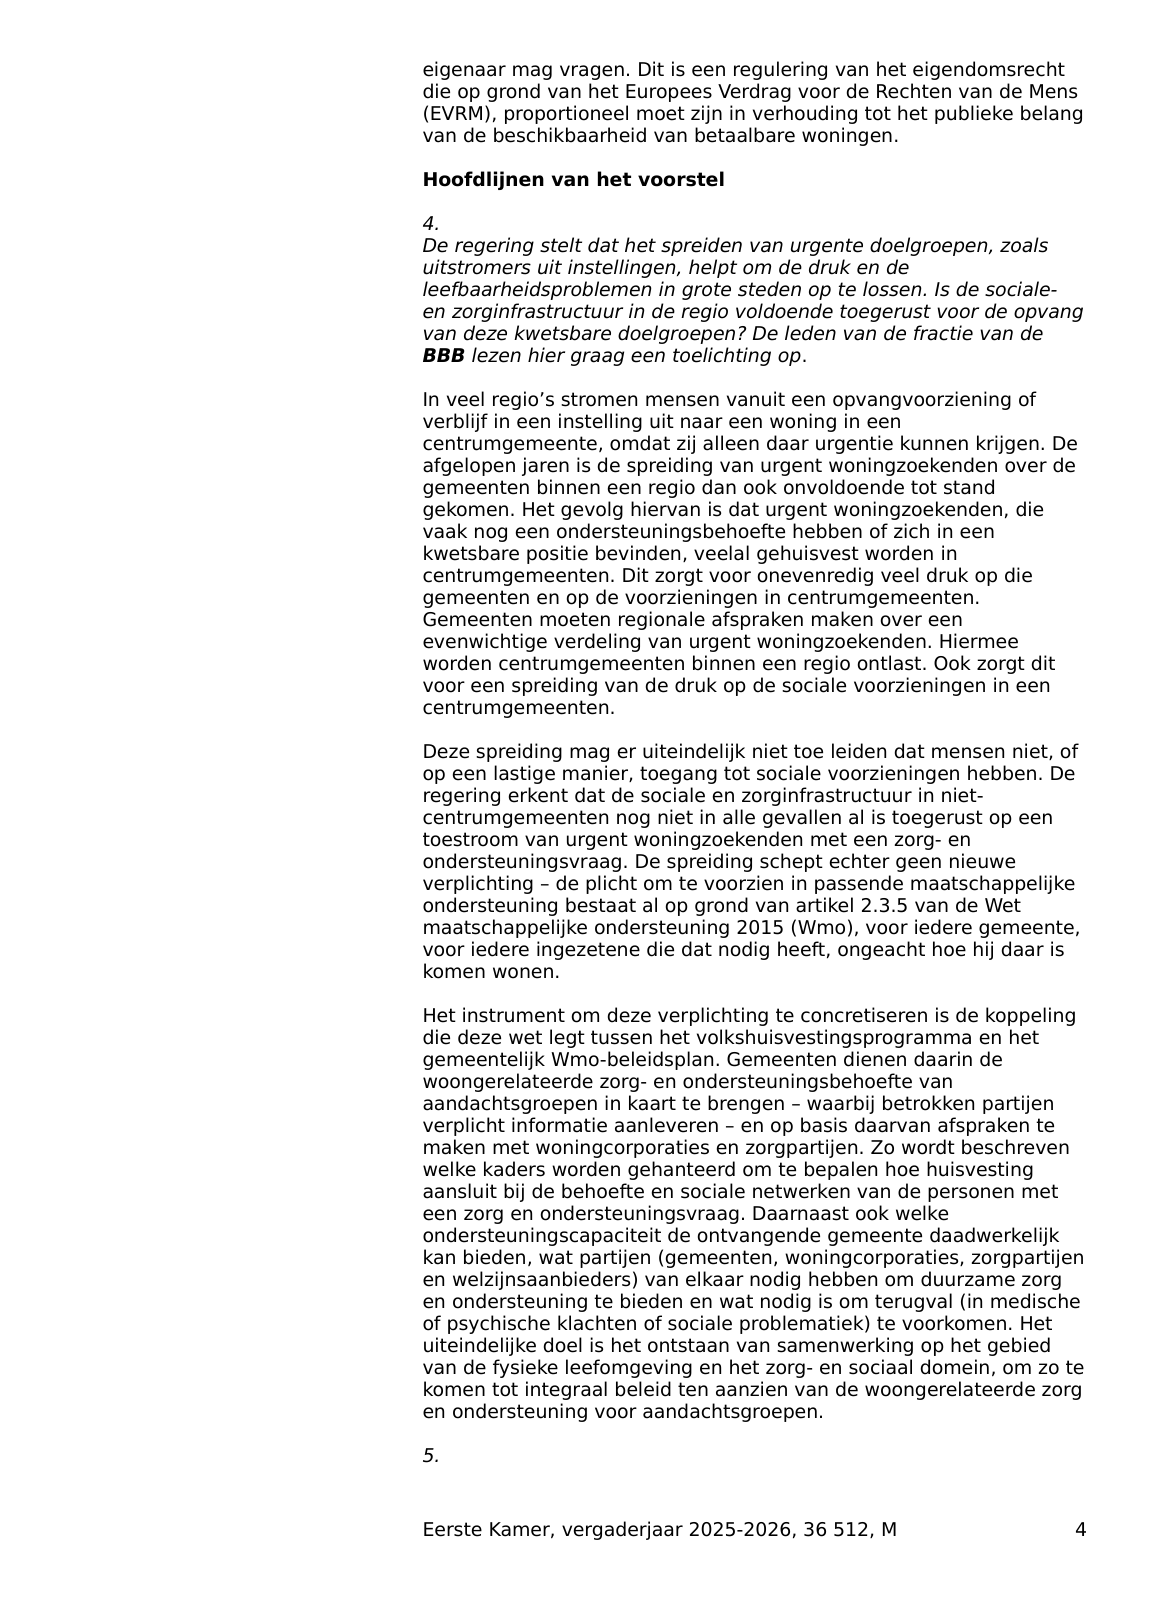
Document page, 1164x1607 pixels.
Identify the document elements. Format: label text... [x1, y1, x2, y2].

text eigenaar mag vragen. Dit is een regulering van het eigendomsrecht die op grond van het Europees Verdrag voor de Rechten van de Mens (EVRM), proportioneel moet zijn in verhouding tot het publieke belang van de beschikbaarheid van betaalbare woningen. [422, 59, 1087, 147]
subtitle Hoofdlijnen van het voorstel [422, 169, 1087, 191]
text In veel regio’s stromen mensen vanuit een opvangvoorziening of verblijf in een instelling uit naar een woning in een centrumgemeente, omdat zij alleen daar urgentie kunnen krijgen. De afgelopen jaren is de spreiding van urgent woningzoekenden over de gemeenten binnen een regio dan ook onvoldoende tot stand gekomen. Het gevolg hiervan is dat urgent woningzoekenden, die vaak nog een ondersteuningsbehoefte hebben of zich in een kwetsbare positie bevinden, veelal gehuisvest worden in centrumgemeenten. Dit zorgt voor onevenredig veel druk op die gemeenten en op de voorzieningen in centrumgemeenten. Gemeenten moeten regionale afspraken maken over een evenwichtige verdeling van urgent woningzoekenden. Hiermee worden centrumgemeenten binnen een regio ontlast. Ook zorgt dit voor een spreiding van de druk op de sociale voorzieningen in een centrumgemeenten. [422, 389, 1087, 719]
text Het instrument om deze verplichting te concretiseren is de koppeling die deze wet legt tussen het volkshuisvestingsprogramma en het gemeentelijk Wmo-beleidsplan. Gemeenten dienen daarin de woongerelateerde zorg- en ondersteuningsbehoefte van aandachtsgroepen in kaart te brengen – waarbij betrokken partijen verplicht informatie aanleveren – en op basis daarvan afspraken te maken met woningcorporaties en zorgpartijen. Zo wordt beschreven welke kaders worden gehanteerd om te bepalen hoe huisvesting aansluit bij de behoefte en sociale netwerken van de personen met een zorg en ondersteuningsvraag. Daarnaast ook welke ondersteuningscapaciteit de ontvangende gemeente daadwerkelijk kan bieden, wat partijen (gemeenten, woningcorporaties, zorgpartijen en welzijnsaanbieders) van elkaar nodig hebben om duurzame zorg en ondersteuning te bieden en wat nodig is om terugval (in medische of psychische klachten of sociale problematiek) te voorkomen. Het uiteindelijke doel is het ontstaan van samenwerking op het gebied van de fysieke leefomgeving en het zorg- en sociaal domein, om zo te komen tot integraal beleid ten aanzien van de woongerelateerde zorg en ondersteuning voor aandachtsgroepen. [422, 1005, 1087, 1423]
text 5. [422, 1445, 1087, 1467]
text Deze spreiding mag er uiteindelijk niet toe leiden dat mensen niet, of op een lastige manier, toegang tot sociale voorzieningen hebben. De regering erkent dat de sociale en zorginfrastructuur in niet-centrumgemeenten nog niet in alle gevallen al is toegerust op een toestroom van urgent woningzoekenden met een zorg- en ondersteuningsvraag. De spreiding schept echter geen nieuwe verplichting – de plicht om te voorzien in passende maatschappelijke ondersteuning bestaat al op grond van artikel 2.3.5 van de Wet maatschappelijke ondersteuning 2015 (Wmo), voor iedere gemeente, voor iedere ingezetene die dat nodig heeft, ongeacht hoe hij daar is komen wonen. [422, 741, 1087, 983]
text 4. [422, 213, 1087, 235]
text De regering stelt dat het spreiden van urgente doelgroepen, zoals uitstromers uit instellingen, helpt om de druk en de leefbaarheidsproblemen in grote steden op te lossen. Is de sociale- en zorginfrastructuur in de regio voldoende toegerust voor de opvang van deze kwetsbare doelgroepen? De leden van de fractie van de BBB lezen hier graag een toelichting op. [422, 235, 1087, 367]
